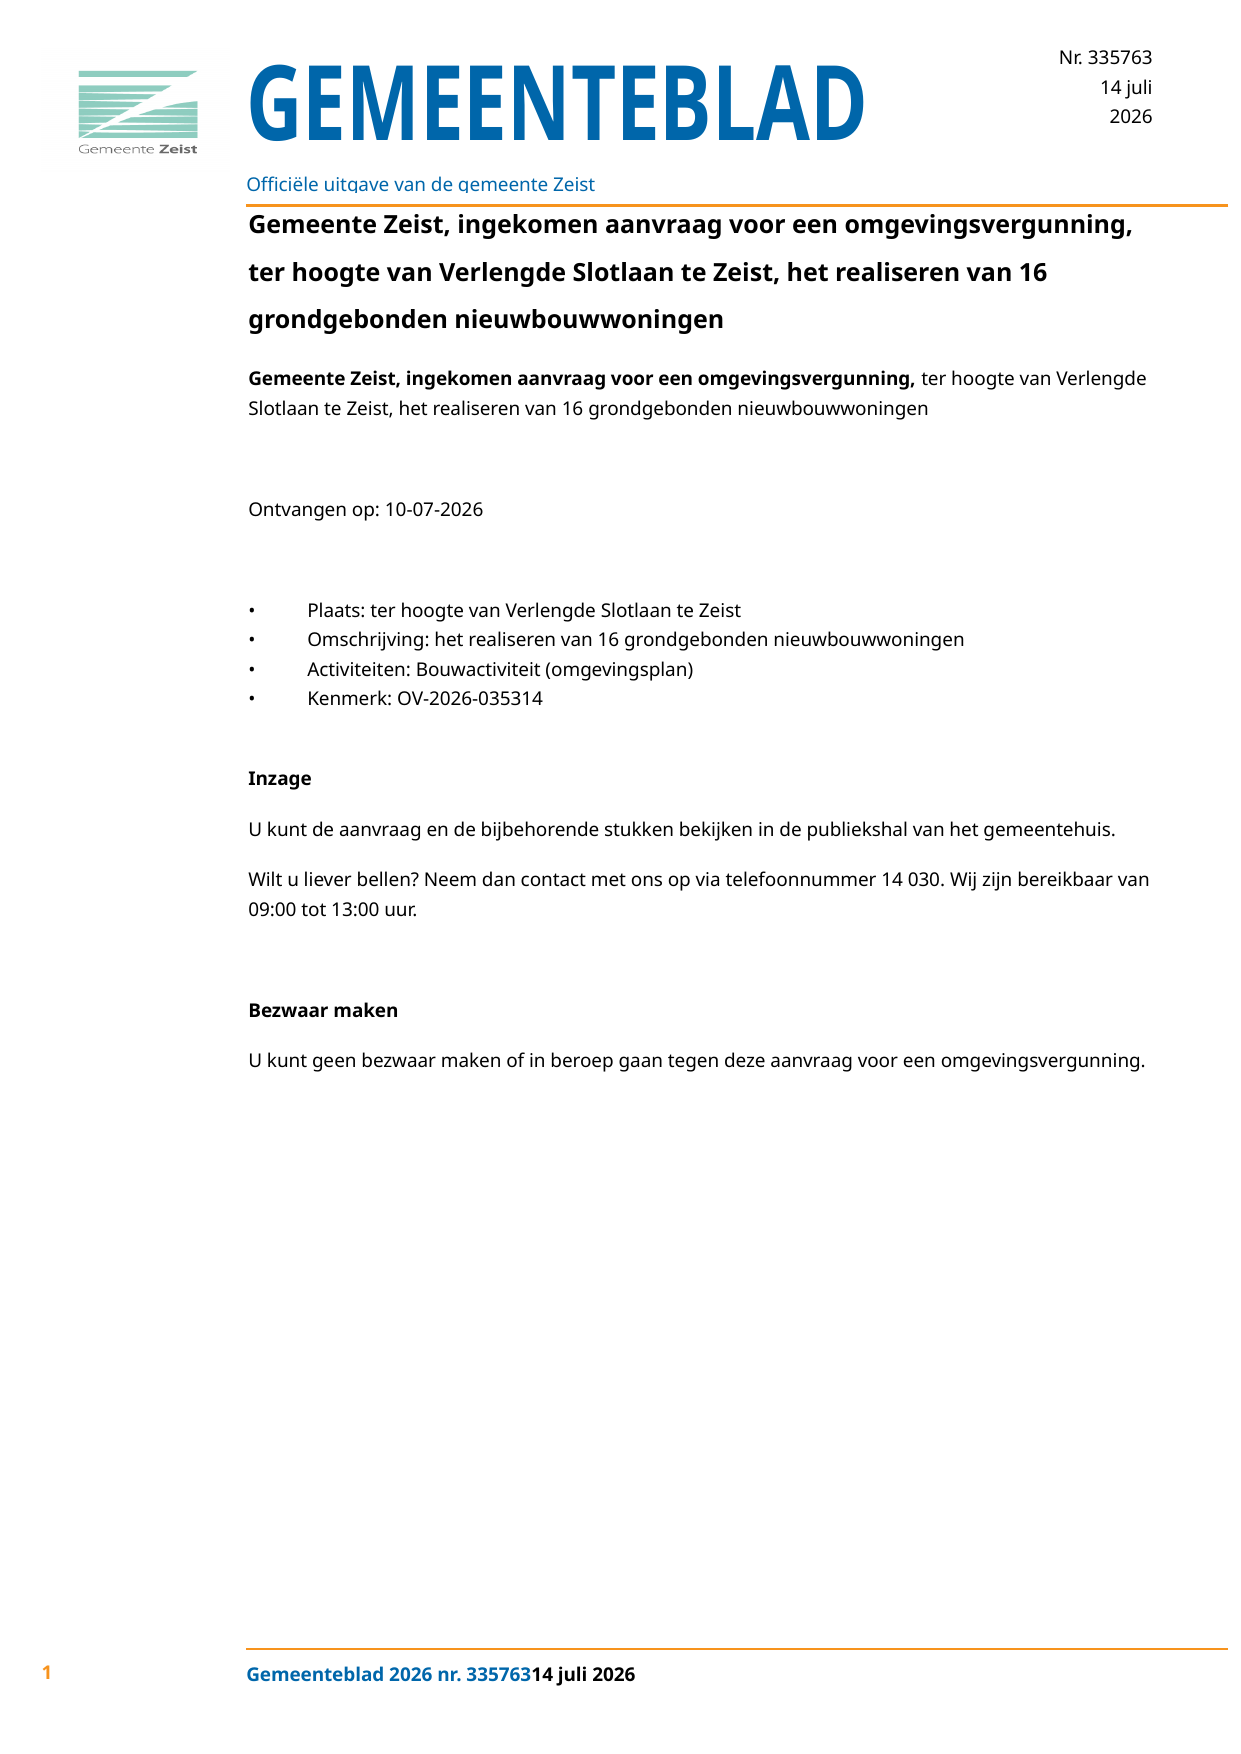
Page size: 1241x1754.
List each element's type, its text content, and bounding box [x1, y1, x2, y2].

picture [41, 47, 231, 172]
text Gemeente Zeist, ingekomen aanvraag voor een omgevingsvergunning, ter hoogte van Verlengde Slotlaan te Zeist, het realiseren van 16 grondgebonden nieuwbouwwoningen [248, 207, 1152, 336]
text Wilt u liever bellen? Neem dan contact met ons op via telefoonnummer 14 030. Wij zijn bereikbaar van 09:00 tot 13:00 uur. [248, 866, 1152, 922]
text Bezwaar maken [248, 997, 1152, 1022]
text U kunt de aanvraag en de bijbehorende stukken bekijken in de publiekshal van het gemeentehuis. [248, 816, 1152, 842]
list Omschrijving: het realiseren van 16 grondgebonden nieuwbouwwoningen [248, 626, 1152, 652]
text Gemeente Zeist, ingekomen aanvraag voor een omgevingsvergunning, ter hoogte van Verlengde Slotlaan te Zeist, het realiseren van 16 grondgebonden nieuwbouwwoningen [248, 366, 1152, 421]
text Ontvangen op: 10-07-2026 [248, 496, 1152, 522]
list Plaats: ter hoogte van Verlengde Slotlaan te Zeist [248, 597, 1152, 622]
list Activiteiten: Bouwactiviteit (omgevingsplan) [248, 656, 1152, 682]
list Kenmerk: OV-2026-035314 [248, 686, 1152, 711]
text Inzage [248, 766, 1152, 791]
text U kunt geen bezwaar maken of in beroep gaan tegen deze aanvraag voor een omgevingsvergunning. [248, 1047, 1152, 1073]
